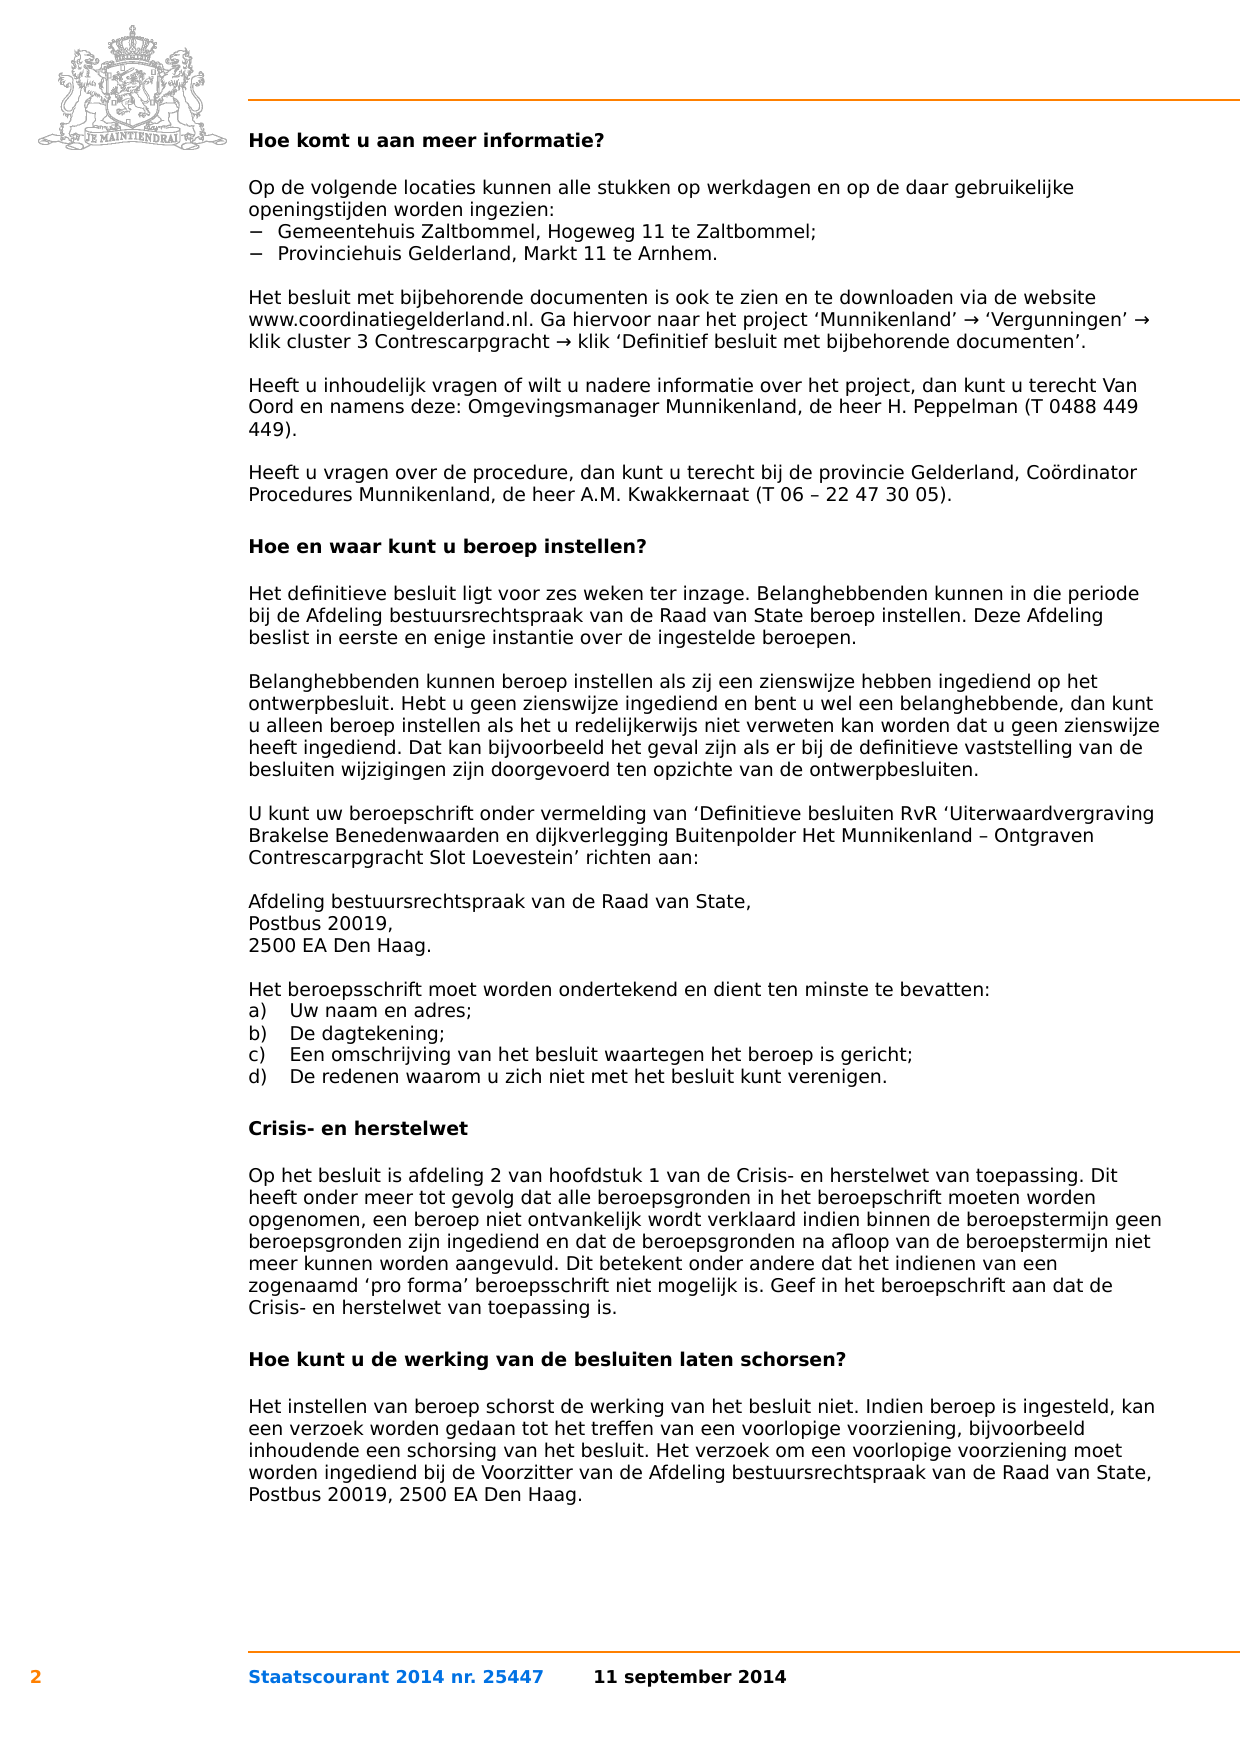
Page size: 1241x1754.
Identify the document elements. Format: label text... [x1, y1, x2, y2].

text − Provinciehuis Gelderland, Markt 11 te Arnhem. [248, 243, 1163, 265]
text Belanghebbenden kunnen beroep instellen als zij een zienswijze hebben ingediend op het ontwerpbesluit. Hebt u geen zienswijze ingediend en bent u wel een belanghebbende, dan kunt u alleen beroep instellen als het u redelijkerwijs niet verweten kan worden dat u geen zienswijze heeft ingediend. Dat kan bijvoorbeeld het geval zijn als er bij de definitieve vaststelling van de besluiten wijzigingen zijn doorgevoerd ten opzichte van de ontwerpbesluiten. [248, 671, 1163, 781]
subtitle Hoe en waar kunt u beroep instellen? [248, 536, 1163, 558]
subtitle Hoe kunt u de werking van de besluiten laten schorsen? [248, 1349, 1163, 1371]
text Op de volgende locaties kunnen alle stukken op werkdagen en op de daar gebruikelijke openingstijden worden ingezien: [248, 177, 1163, 221]
text c) Een omschrijving van het besluit waartegen het beroep is gericht; [248, 1044, 1163, 1066]
text Postbus 20019, [248, 913, 1163, 934]
text Afdeling bestuursrechtspraak van de Raad van State, [248, 891, 1163, 913]
text Heeft u inhoudelijk vragen of wilt u nadere informatie over het project, dan kunt u terecht Van Oord en namens deze: Omgevingsmanager Munnikenland, de heer H. Peppelman (T 0488 449 449). [248, 374, 1163, 440]
text b) De dagtekening; [248, 1022, 1163, 1044]
text U kunt uw beroepschrift onder vermelding van ‘Definitieve besluiten RvR ‘Uiterwaardvergraving Brakelse Benedenwaarden en dijkverlegging Buitenpolder Het Munnikenland – Ontgraven Contrescarpgracht Slot Loevestein’ richten aan: [248, 803, 1163, 869]
text Het besluit met bijbehorende documenten is ook te zien en te downloaden via de website www.coordinatiegelderland.nl. Ga hiervoor naar het project ‘Munnikenland’ → ‘Vergunningen’ → klik cluster 3 Contrescarpgracht → klik ‘Definitief besluit met bijbehorende documenten’. [248, 287, 1163, 353]
text a) Uw naam en adres; [248, 1000, 1163, 1022]
text Op het besluit is afdeling 2 van hoofdstuk 1 van de Crisis- en herstelwet van toepassing. Dit heeft onder meer tot gevolg dat alle beroepsgronden in het beroepschrift moeten worden opgenomen, een beroep niet ontvankelijk wordt verklaard indien binnen de beroepstermijn geen beroepsgronden zijn ingediend en dat de beroepsgronden na afloop van de beroepstermijn niet meer kunnen worden aangevuld. Dit betekent onder andere dat het indienen van een zogenaamd ‘pro forma’ beroepsschrift niet mogelijk is. Geef in het beroepschrift aan dat de Crisis- en herstelwet van toepassing is. [248, 1165, 1163, 1319]
text Het definitieve besluit ligt voor zes weken ter inzage. Belanghebbenden kunnen in die periode bij de Afdeling bestuursrechtspraak van de Raad van State beroep instellen. Deze Afdeling beslist in eerste en enige instantie over de ingestelde beroepen. [248, 583, 1163, 649]
text Heeft u vragen over de procedure, dan kunt u terecht bij de provincie Gelderland, Coördinator Procedures Munnikenland, de heer A.M. Kwakkernaat (T 06 – 22 47 30 05). [248, 462, 1163, 506]
picture [38, 25, 227, 150]
text Het instellen van beroep schorst de werking van het besluit niet. Indien beroep is ingesteld, kan een verzoek worden gedaan tot het treffen van een voorlopige voorziening, bijvoorbeeld inhoudende een schorsing van het besluit. Het verzoek om een voorlopige voorziening moet worden ingediend bij de Voorzitter van de Afdeling bestuursrechtspraak van de Raad van State, Postbus 20019, 2500 EA Den Haag. [248, 1396, 1163, 1506]
text d) De redenen waarom u zich niet met het besluit kunt verenigen. [248, 1066, 1163, 1088]
text − Gemeentehuis Zaltbommel, Hogeweg 11 te Zaltbommel; [248, 221, 1163, 243]
text 2500 EA Den Haag. [248, 934, 1163, 957]
text Het beroepsschrift moet worden ondertekend en dient ten minste te bevatten: [248, 978, 1163, 1000]
subtitle Hoe komt u aan meer informatie? [248, 130, 1163, 152]
subtitle Crisis- en herstelwet [248, 1118, 1163, 1140]
